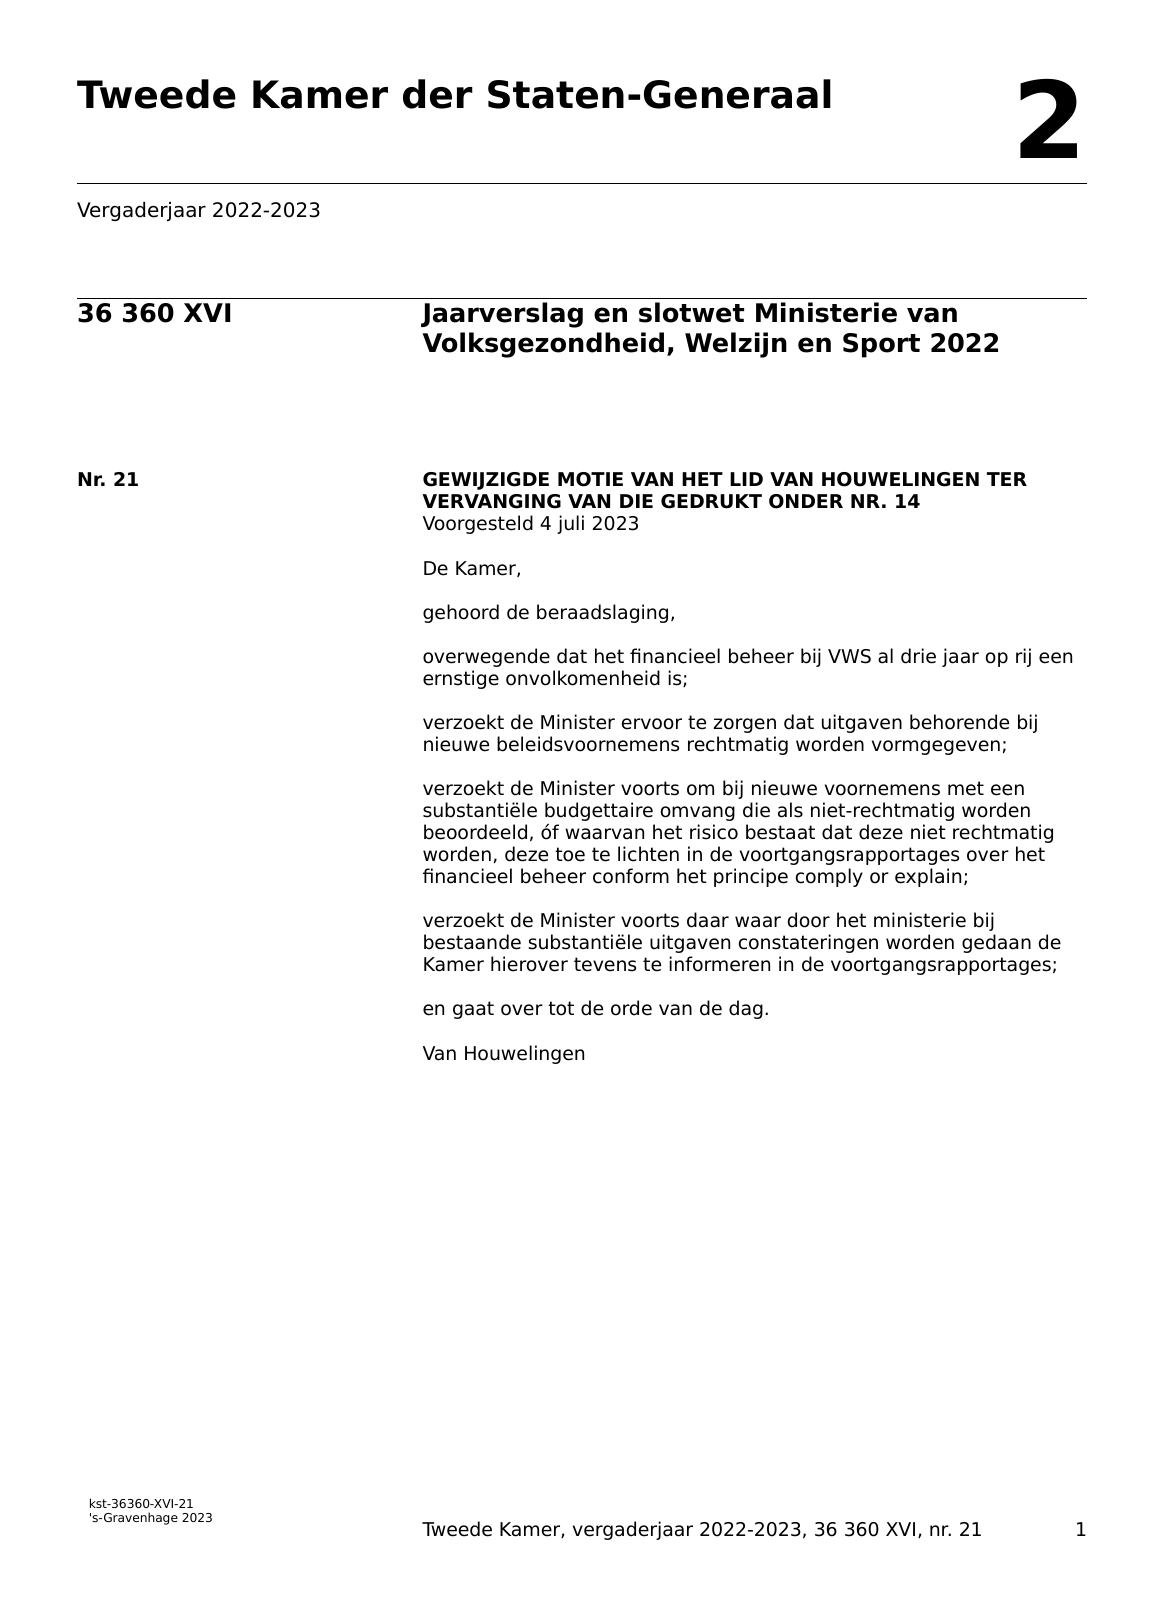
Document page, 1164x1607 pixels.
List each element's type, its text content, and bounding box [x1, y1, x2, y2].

table_header 2 [886, 59, 1087, 183]
text Voorgesteld 4 juli 2023 [422, 513, 1087, 535]
table_cell Vergaderjaar 2022-2023 [77, 184, 1087, 298]
text en gaat over tot de orde van de dag. [422, 998, 1087, 1020]
text overwegende dat het financieel beheer bij VWS al drie jaar op rij een ernstige onvolkomenheid is; [422, 646, 1087, 690]
text verzoekt de Minister voorts daar waar door het ministerie bij bestaande substantiële uitgaven constateringen worden gedaan de Kamer hierover tevens te informeren in de voortgangsrapportages; [422, 910, 1087, 976]
text verzoekt de Minister voorts om bij nieuwe voornemens met een substantiële budgettaire omvang die als niet-rechtmatig worden beoordeeld, óf waarvan het risico bestaat dat deze niet rechtmatig worden, deze toe te lichten in de voortgangsrapportages over het financieel beheer conform het principe comply or explain; [422, 778, 1087, 888]
text Van Houwelingen [422, 1042, 1087, 1064]
text verzoekt de Minister ervoor te zorgen dat uitgaven behorende bij nieuwe beleidsvoornemens rechtmatig worden vormgegeven; [422, 712, 1087, 756]
text gehoord de beraadslaging, [422, 602, 1087, 624]
text 's-Gravenhage 2023 [88, 1511, 323, 1525]
subtitle Nr. 21 GEWIJZIGDE MOTIE VAN HET LID VAN HOUWELINGEN TER VERVANGING VAN DIE GEDRUKT ONDER NR. 14 [77, 469, 1087, 513]
text kst-36360-XVI-21 [88, 1497, 323, 1511]
table_header Tweede Kamer der Staten-Generaal [77, 59, 886, 183]
text De Kamer, [422, 557, 1087, 579]
subtitle 36 360 XVI Jaarverslag en slotwet Ministerie van Volksgezondheid, Welzijn en Sport 2022 [77, 299, 1087, 358]
